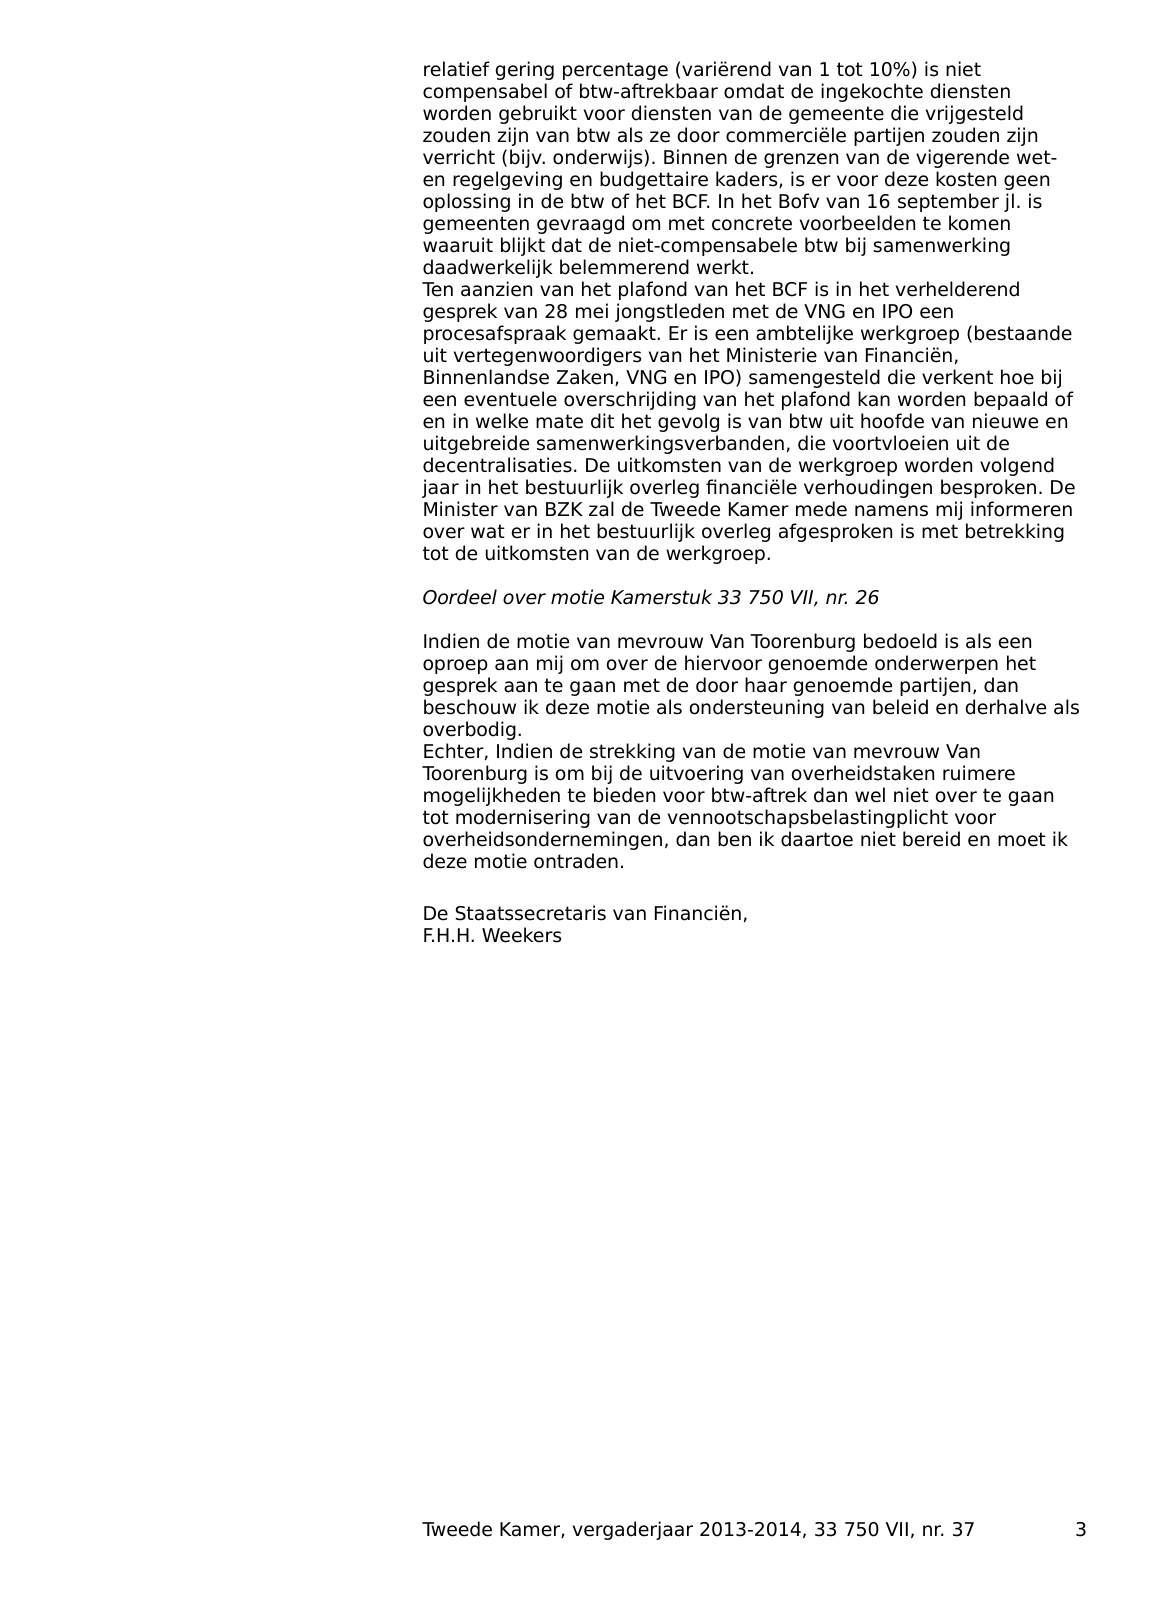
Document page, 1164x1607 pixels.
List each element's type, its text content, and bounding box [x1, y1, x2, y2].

text Ten aanzien van het plafond van het BCF is in het verhelderend gesprek van 28 mei jongstleden met de VNG en IPO een procesafspraak gemaakt. Er is een ambtelijke werkgroep (bestaande uit vertegenwoordigers van het Ministerie van Financiën, Binnenlandse Zaken, VNG en IPO) samengesteld die verkent hoe bij een eventuele overschrijding van het plafond kan worden bepaald of en in welke mate dit het gevolg is van btw uit hoofde van nieuwe en uitgebreide samenwerkingsverbanden, die voortvloeien uit de decentralisaties. De uitkomsten van de werkgroep worden volgend jaar in het bestuurlijk overleg financiële verhoudingen besproken. De Minister van BZK zal de Tweede Kamer mede namens mij informeren over wat er in het bestuurlijk overleg afgesproken is met betrekking tot de uitkomsten van de werkgroep. [422, 279, 1087, 564]
text relatief gering percentage (variërend van 1 tot 10%) is niet compensabel of btw-aftrekbaar omdat de ingekochte diensten worden gebruikt voor diensten van de gemeente die vrijgesteld zouden zijn van btw als ze door commerciële partijen zouden zijn verricht (bijv. onderwijs). Binnen de grenzen van de vigerende wet- en regelgeving en budgettaire kaders, is er voor deze kosten geen oplossing in de btw of het BCF. In het Bofv van 16 september jl. is gemeenten gevraagd om met concrete voorbeelden te komen waaruit blijkt dat de niet-compensabele btw bij samenwerking daadwerkelijk belemmerend werkt. [422, 59, 1087, 279]
text Indien de motie van mevrouw Van Toorenburg bedoeld is als een oproep aan mij om over de hiervoor genoemde onderwerpen het gesprek aan te gaan met de door haar genoemde partijen, dan beschouw ik deze motie als ondersteuning van beleid en derhalve als overbodig. [422, 631, 1087, 741]
subtitle Oordeel over motie Kamerstuk 33 750 VII, nr. 26 [422, 587, 1087, 609]
text Echter, Indien de strekking van de motie van mevrouw Van Toorenburg is om bij de uitvoering van overheidstaken ruimere mogelijkheden te bieden voor btw-aftrek dan wel niet over te gaan tot modernisering van de vennootschapsbelastingplicht voor overheidsondernemingen, dan ben ik daartoe niet bereid en moet ik deze motie ontraden. [422, 741, 1087, 873]
text De Staatssecretaris van Financiën, F.H.H. Weekers [422, 903, 1087, 947]
